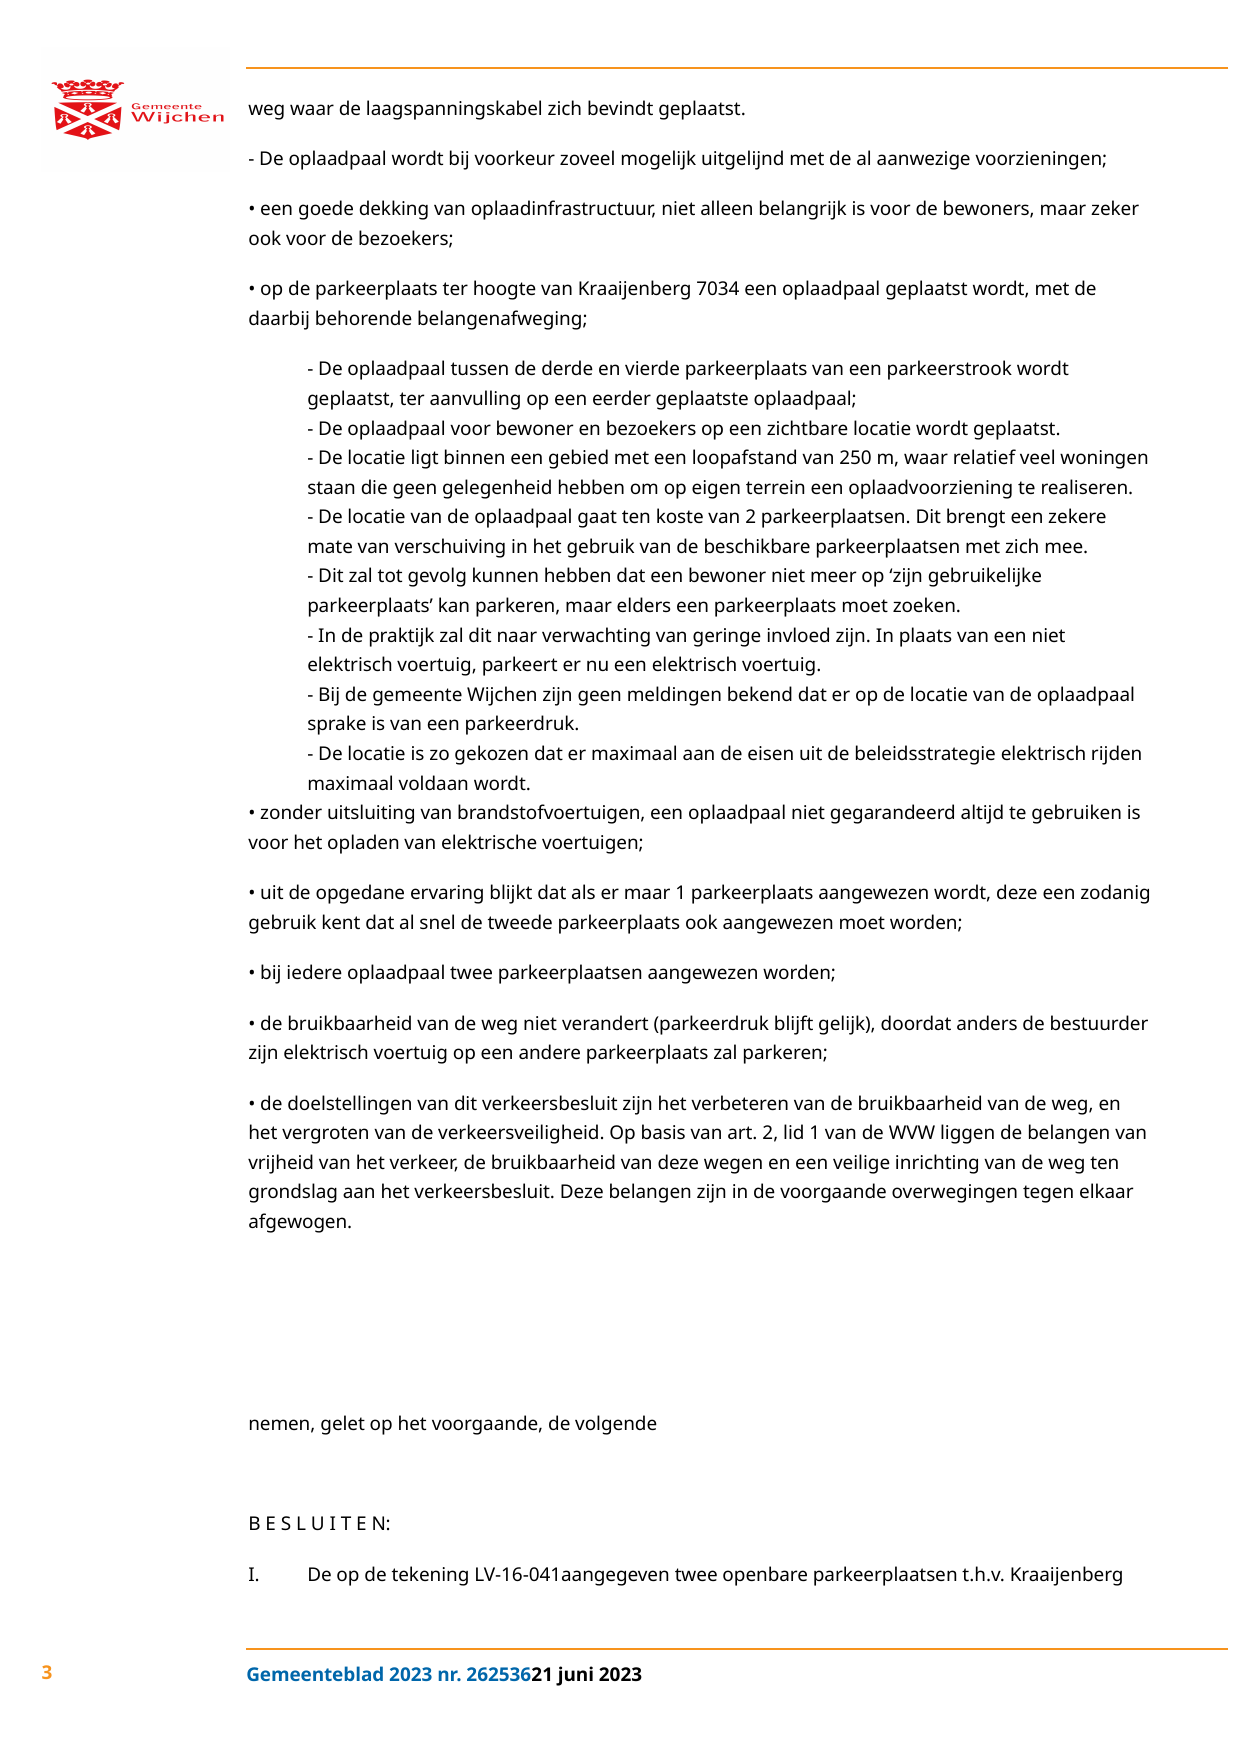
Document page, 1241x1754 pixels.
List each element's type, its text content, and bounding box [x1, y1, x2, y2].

list - De locatie van de oplaadpaal gaat ten koste van 2 parkeerplaatsen. Dit brengt een zekere mate van verschuiving in het gebruik van de beschikbare parkeerplaatsen met zich mee. [248, 503, 1152, 559]
text weg waar de laagspanningskabel zich bevindt geplaatst. [248, 95, 1152, 121]
text • uit de opgedane ervaring blijkt dat als er maar 1 parkeerplaats aangewezen wordt, deze een zodanig gebruik kent dat al snel de tweede parkeerplaats ook aangewezen moet worden; [248, 879, 1152, 935]
text • de bruikbaarheid van de weg niet verandert (parkeerdruk blijft gelijk), doordat anders de bestuurder zijn elektrisch voertuig op een andere parkeerplaats zal parkeren; [248, 1010, 1152, 1065]
text • een goede dekking van oplaadinfrastructuur, niet alleen belangrijk is voor de bewoners, maar zeker ook voor de bezoekers; [248, 196, 1152, 251]
text • bij iedere oplaadpaal twee parkeerplaatsen aangewezen worden; [248, 959, 1152, 985]
text • op de parkeerplaats ter hoogte van Kraaijenberg 7034 een oplaadpaal geplaatst wordt, met de daarbij behorende belangenafweging; [248, 276, 1152, 331]
list - Bij de gemeente Wijchen zijn geen meldingen bekend dat er op de locatie van de oplaadpaal sprake is van een parkeerdruk. [248, 681, 1152, 736]
list - De oplaadpaal voor bewoner en bezoekers op een zichtbare locatie wordt geplaatst. [248, 415, 1152, 441]
list - Dit zal tot gevolg kunnen hebben dat een bewoner niet meer op ‘zijn gebruikelijke parkeerplaats’ kan parkeren, maar elders een parkeerplaats moet zoeken. [248, 563, 1152, 618]
text - De oplaadpaal wordt bij voorkeur zoveel mogelijk uitgelijnd met de al aanwezige voorzieningen; [248, 145, 1152, 171]
list - De locatie ligt binnen een gebied met een loopafstand van 250 m, waar relatief veel woningen staan die geen gelegenheid hebben om op eigen terrein een oplaadvoorziening te realiseren. [248, 444, 1152, 500]
list - De oplaadpaal tussen de derde en vierde parkeerplaats van een parkeerstrook wordt geplaatst, ter aanvulling op een eerder geplaatste oplaadpaal; [248, 356, 1152, 411]
text B E S L U I T E N: [248, 1511, 1152, 1536]
list De op de tekening LV-16-041aangegeven twee openbare parkeerplaatsen t.h.v. Kraaijenberg [248, 1561, 1152, 1587]
list - In de praktijk zal dit naar verwachting van geringe invloed zijn. In plaats van een niet elektrisch voertuig, parkeert er nu een elektrisch voertuig. [248, 622, 1152, 677]
text • zonder uitsluiting van brandstofvoertuigen, een oplaadpaal niet gegarandeerd altijd te gebruiken is voor het opladen van elektrische voertuigen; [248, 799, 1152, 855]
picture [41, 47, 231, 172]
list - De locatie is zo gekozen dat er maximaal aan de eisen uit de beleidsstrategie elektrisch rijden maximaal voldaan wordt. [248, 740, 1152, 796]
text nemen, gelet op het voorgaande, de volgende [248, 1410, 1152, 1436]
text • de doelstellingen van dit verkeersbesluit zijn het verbeteren van de bruikbaarheid van de weg, en het vergroten van de verkeersveiligheid. Op basis van art. 2, lid 1 van de WVW liggen de belangen van vrijheid van het verkeer, de bruikbaarheid van deze wegen en een veilige inrichting van de weg ten grondslag aan het verkeersbesluit. Deze belangen zijn in de voorgaande overwegingen tegen elkaar afgewogen. [248, 1090, 1152, 1234]
